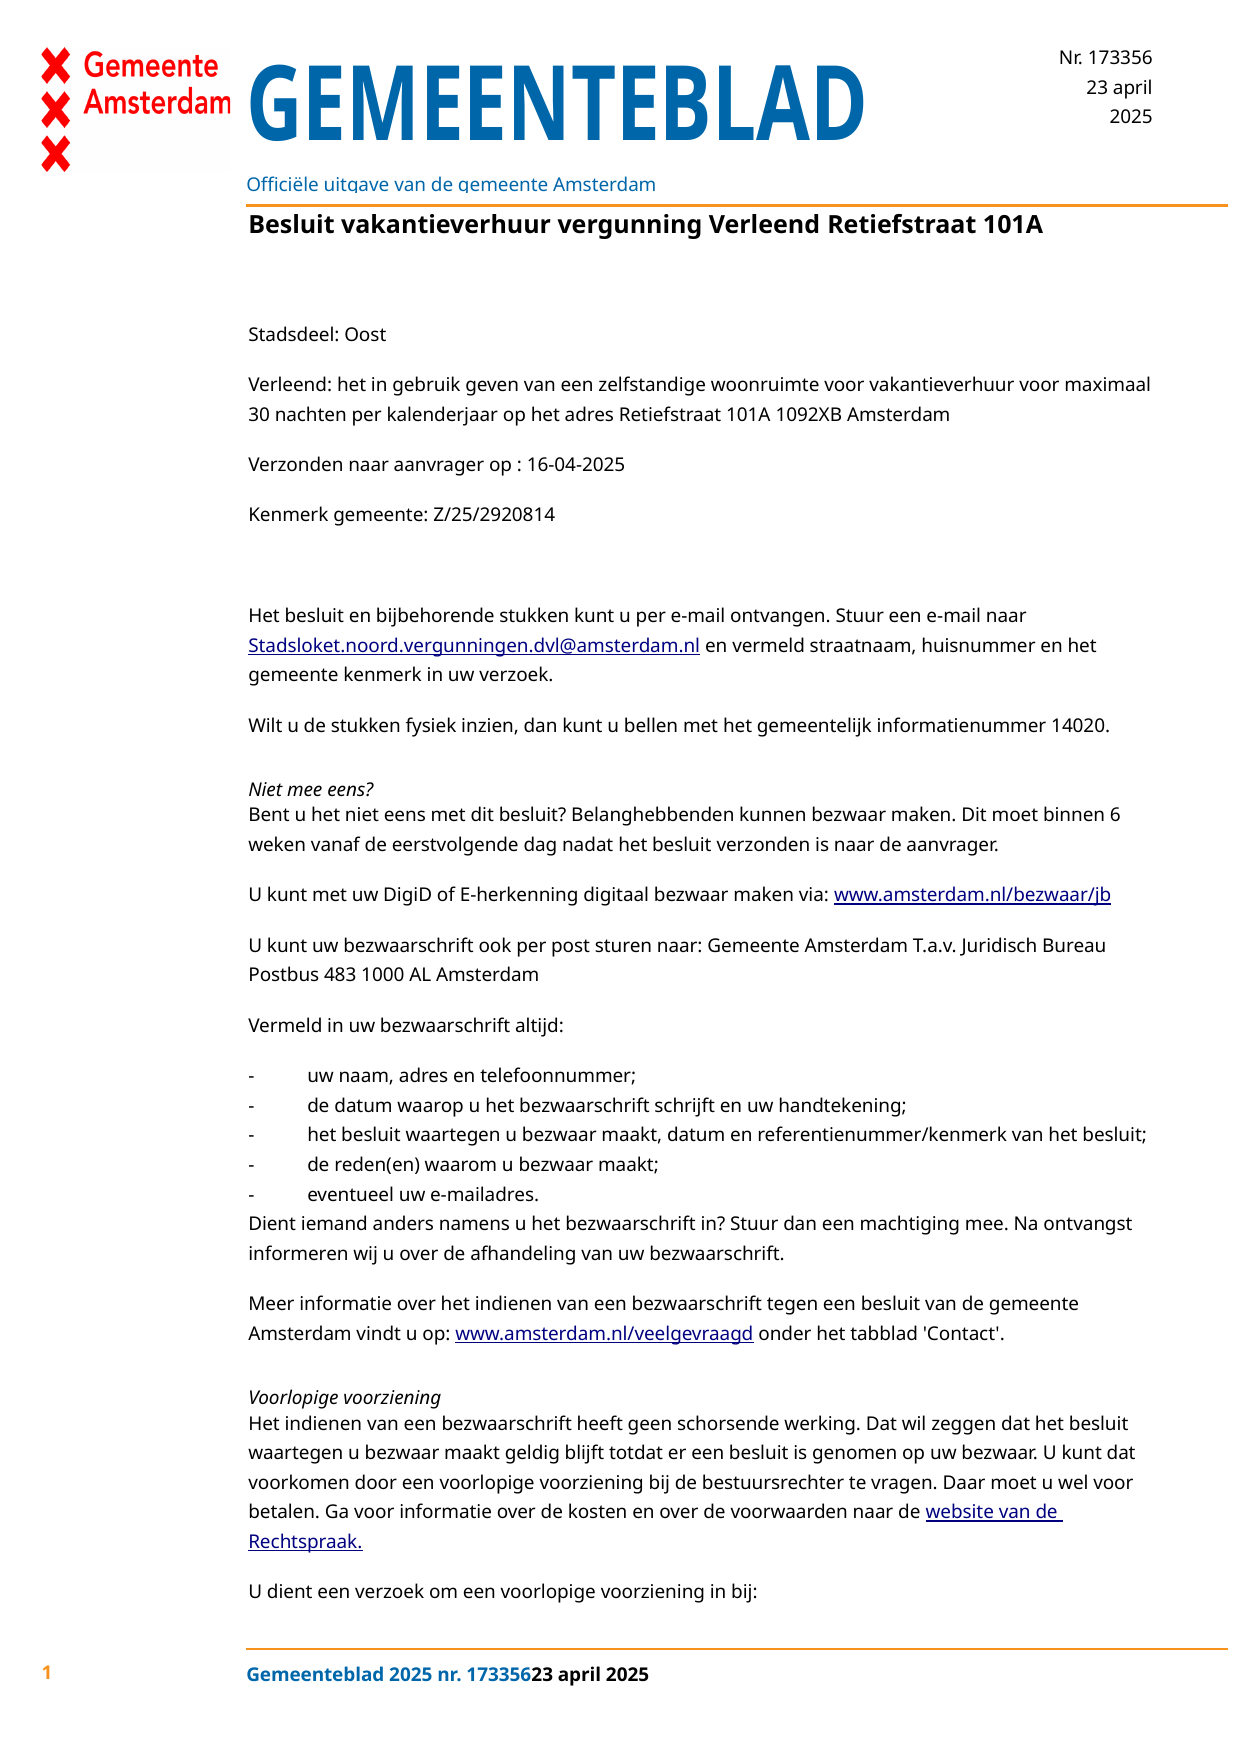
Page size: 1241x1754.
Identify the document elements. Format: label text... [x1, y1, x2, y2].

text Meer informatie over het indienen van een bezwaarschrift tegen een besluit van de gemeente Amsterdam vindt u op: www.amsterdam.nl/veelgevraagd onder het tabblad 'Contact'. [248, 1290, 1152, 1346]
text Voorlopige voorziening [248, 1384, 1152, 1410]
list de datum waarop u het bezwaarschrift schrijft en uw handtekening; [248, 1092, 1152, 1118]
text Het besluit en bijbehorende stukken kunt u per e-mail ontvangen. Stuur een e-mail naar Stadsloket.noord.vergunningen.dvl@amsterdam.nl en vermeld straatnaam, huisnummer en het gemeente kenmerk in uw verzoek. [248, 602, 1152, 687]
list het besluit waartegen u bezwaar maakt, datum en referentienummer/kenmerk van het besluit; [248, 1122, 1152, 1147]
text Het indienen van een bezwaarschrift heeft geen schorsende werking. Dat wil zeggen dat het besluit waartegen u bezwaar maakt geldig blijft totdat er een besluit is genomen op uw bezwaar. U kunt dat voorkomen door een voorlopige voorziening bij de bestuursrechter te vragen. Daar moet u wel voor betalen. Ga voor informatie over de kosten en over de voorwaarden naar de website van de Rechtspraak. [248, 1410, 1152, 1554]
text Kenmerk gemeente: Z/25/2920814 [248, 502, 1152, 527]
text Niet mee eens? [248, 776, 1152, 802]
list de reden(en) waarom u bezwaar maakt; [248, 1151, 1152, 1177]
text Dient iemand anders namens u het bezwaarschrift in? Stuur dan een machtiging mee. Na ontvangst informeren wij u over de afhandeling van uw bezwaarschrift. [248, 1210, 1152, 1266]
text Verleend: het in gebruik geven van een zelfstandige woonruimte voor vakantieverhuur voor maximaal 30 nachten per kalenderjaar op het adres Retiefstraat 101A 1092XB Amsterdam [248, 371, 1152, 426]
text U kunt met uw DigiD of E-herkenning digitaal bezwaar maken via: www.amsterdam.nl/bezwaar/jb [248, 882, 1152, 907]
text Verzonden naar aanvrager op : 16-04-2025 [248, 451, 1152, 477]
text Besluit vakantieverhuur vergunning Verleend Retiefstraat 101A [248, 207, 1152, 241]
text Vermeld in uw bezwaarschrift altijd: [248, 1012, 1152, 1038]
list uw naam, adres en telefoonnummer; [248, 1062, 1152, 1088]
text Stadsdeel: Oost [248, 321, 1152, 346]
text U kunt uw bezwaarschrift ook per post sturen naar: Gemeente Amsterdam T.a.v. Juridisch Bureau Postbus 483 1000 AL Amsterdam [248, 932, 1152, 987]
text Bent u het niet eens met dit besluit? Belanghebbenden kunnen bezwaar maken. Dit moet binnen 6 weken vanaf de eerstvolgende dag nadat het besluit verzonden is naar de aanvrager. [248, 802, 1152, 857]
text U dient een verzoek om een voorlopige voorziening in bij: [248, 1578, 1152, 1604]
picture [41, 47, 231, 172]
text Wilt u de stukken fysiek inzien, dan kunt u bellen met het gemeentelijk informatienummer 14020. [248, 712, 1152, 738]
list eventueel uw e-mailadres. [248, 1181, 1152, 1207]
